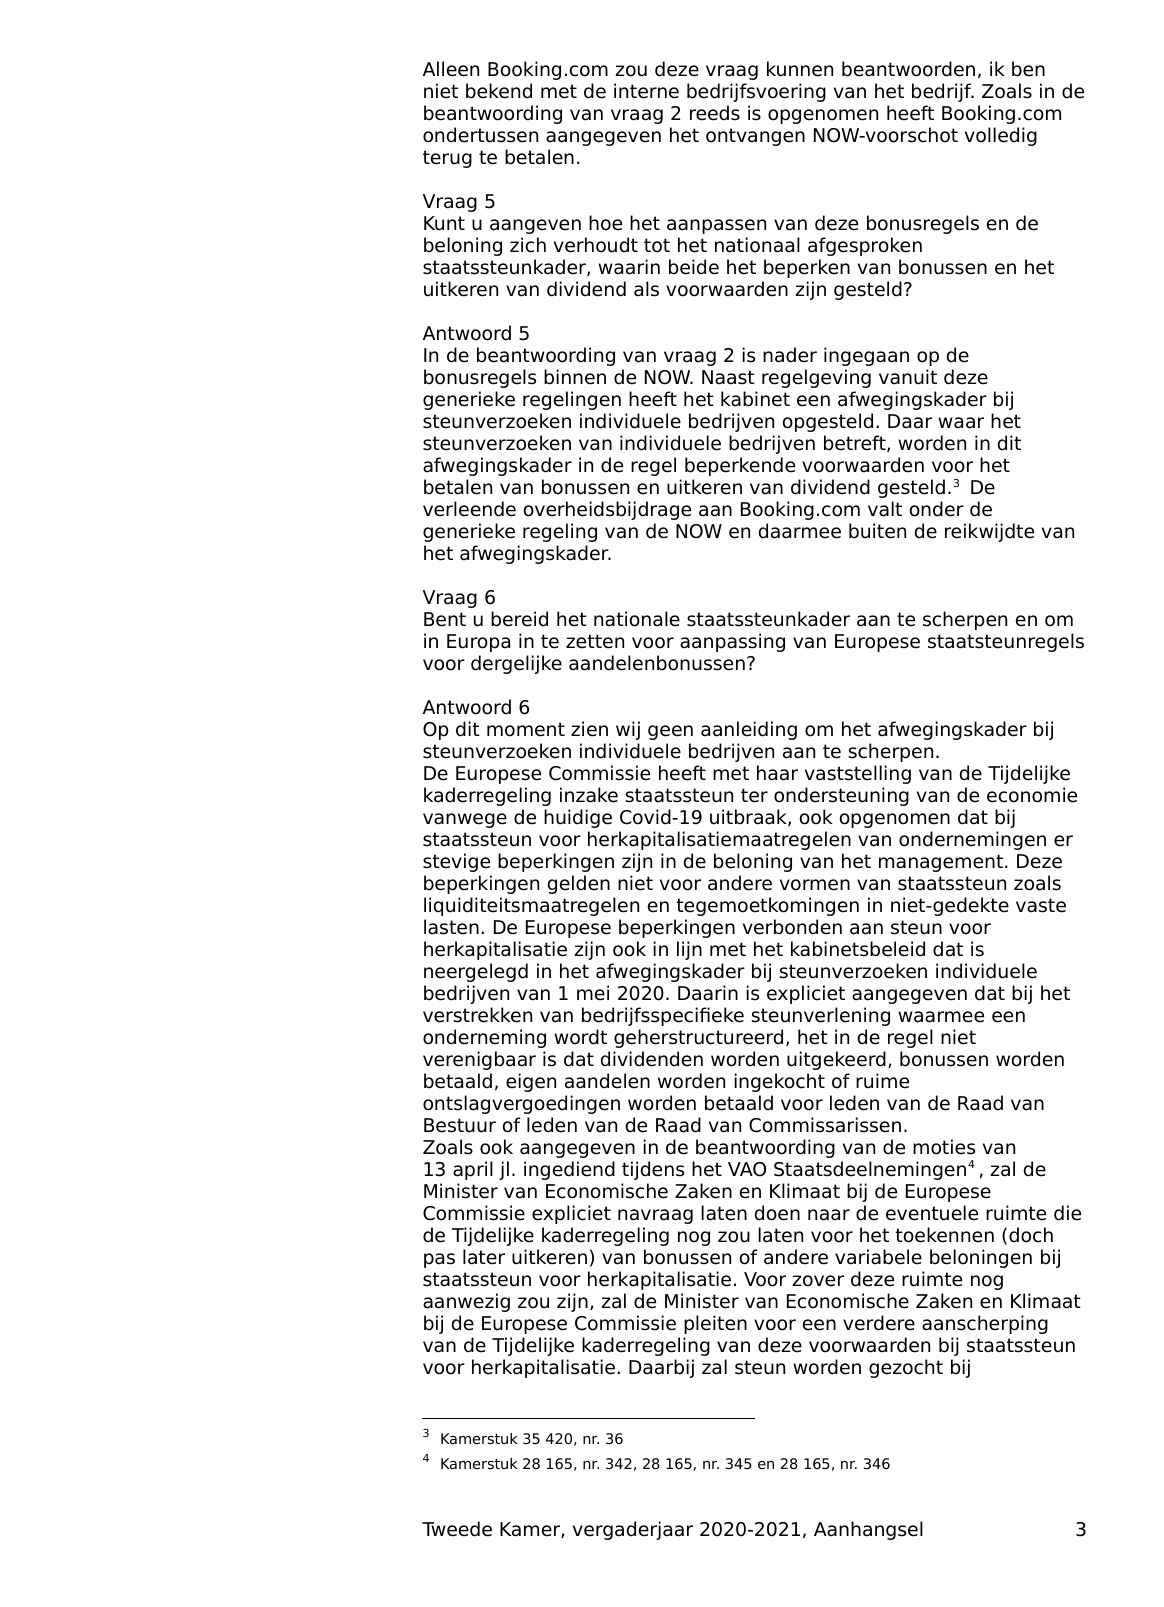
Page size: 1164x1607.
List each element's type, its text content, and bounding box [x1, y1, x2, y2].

text Kunt u aangeven hoe het aanpassen van deze bonusregels en de beloning zich verhoudt tot het nationaal afgesproken staatssteunkader, waarin beide het beperken van bonussen en het uitkeren van dividend als voorwaarden zijn gesteld? [422, 213, 1087, 301]
text Bent u bereid het nationale staatssteunkader aan te scherpen en om in Europa in te zetten voor aanpassing van Europese staatsteunregels voor dergelijke aandelenbonussen? [422, 609, 1087, 675]
text De Europese Commissie heeft met haar vaststelling van de Tijdelijke kaderregeling inzake staatssteun ter ondersteuning van de economie vanwege de huidige Covid-19 uitbraak, ook opgenomen dat bij staatssteun voor herkapitalisatiemaatregelen van ondernemingen er stevige beperkingen zijn in de beloning van het management. Deze beperkingen gelden niet voor andere vormen van staatssteun zoals liquiditeitsmaatregelen en tegemoetkomingen in niet-gedekte vaste lasten. De Europese beperkingen verbonden aan steun voor herkapitalisatie zijn ook in lijn met het kabinetsbeleid dat is neergelegd in het afwegingskader bij steunverzoeken individuele bedrijven van 1 mei 2020. Daarin is expliciet aangegeven dat bij het verstrekken van bedrijfsspecifieke steunverlening waarmee een onderneming wordt geherstructureerd, het in de regel niet verenigbaar is dat dividenden worden uitgekeerd, bonussen worden betaald, eigen aandelen worden ingekocht of ruime ontslagvergoedingen worden betaald voor leden van de Raad van Bestuur of leden van de Raad van Commissarissen. [422, 763, 1087, 1137]
text Kamerstuk 35 420, nr. 36 [422, 1427, 1087, 1449]
text Antwoord 6 [422, 697, 1087, 719]
text In de beantwoording van vraag 2 is nader ingegaan op de bonusregels binnen de NOW. Naast regelgeving vanuit deze generieke regelingen heeft het kabinet een afwegingskader bij steunverzoeken individuele bedrijven opgesteld. Daar waar het steunverzoeken van individuele bedrijven betreft, worden in dit afwegingskader in de regel beperkende voorwaarden voor het betalen van bonussen en uitkeren van dividend gesteld. De verleende overheidsbijdrage aan Booking.com valt onder de generieke regeling van de NOW en daarmee buiten de reikwijdte van het afwegingskader. [422, 345, 1087, 565]
text Vraag 5 [422, 191, 1087, 213]
text Antwoord 5 [422, 323, 1087, 345]
text Alleen Booking.com zou deze vraag kunnen beantwoorden, ik ben niet bekend met de interne bedrijfsvoering van het bedrijf. Zoals in de beantwoording van vraag 2 reeds is opgenomen heeft Booking.com ondertussen aangegeven het ontvangen NOW-voorschot volledig terug te betalen. [422, 59, 1087, 169]
text Kamerstuk 28 165, nr. 342, 28 165, nr. 345 en 28 165, nr. 346 [422, 1452, 1087, 1474]
text Vraag 6 [422, 587, 1087, 609]
text Op dit moment zien wij geen aanleiding om het afwegingskader bij steunverzoeken individuele bedrijven aan te scherpen. [422, 719, 1087, 763]
text Zoals ook aangegeven in de beantwoording van de moties van 13 april jl. ingediend tijdens het VAO Staatsdeelnemingen, zal de Minister van Economische Zaken en Klimaat bij de Europese Commissie expliciet navraag laten doen naar de eventuele ruimte die de Tijdelijke kaderregeling nog zou laten voor het toekennen (doch pas later uitkeren) van bonussen of andere variabele beloningen bij staatssteun voor herkapitalisatie. Voor zover deze ruimte nog aanwezig zou zijn, zal de Minister van Economische Zaken en Klimaat bij de Europese Commissie pleiten voor een verdere aanscherping van de Tijdelijke kaderregeling van deze voorwaarden bij staatssteun voor herkapitalisatie. Daarbij zal steun worden gezocht bij [422, 1137, 1087, 1379]
